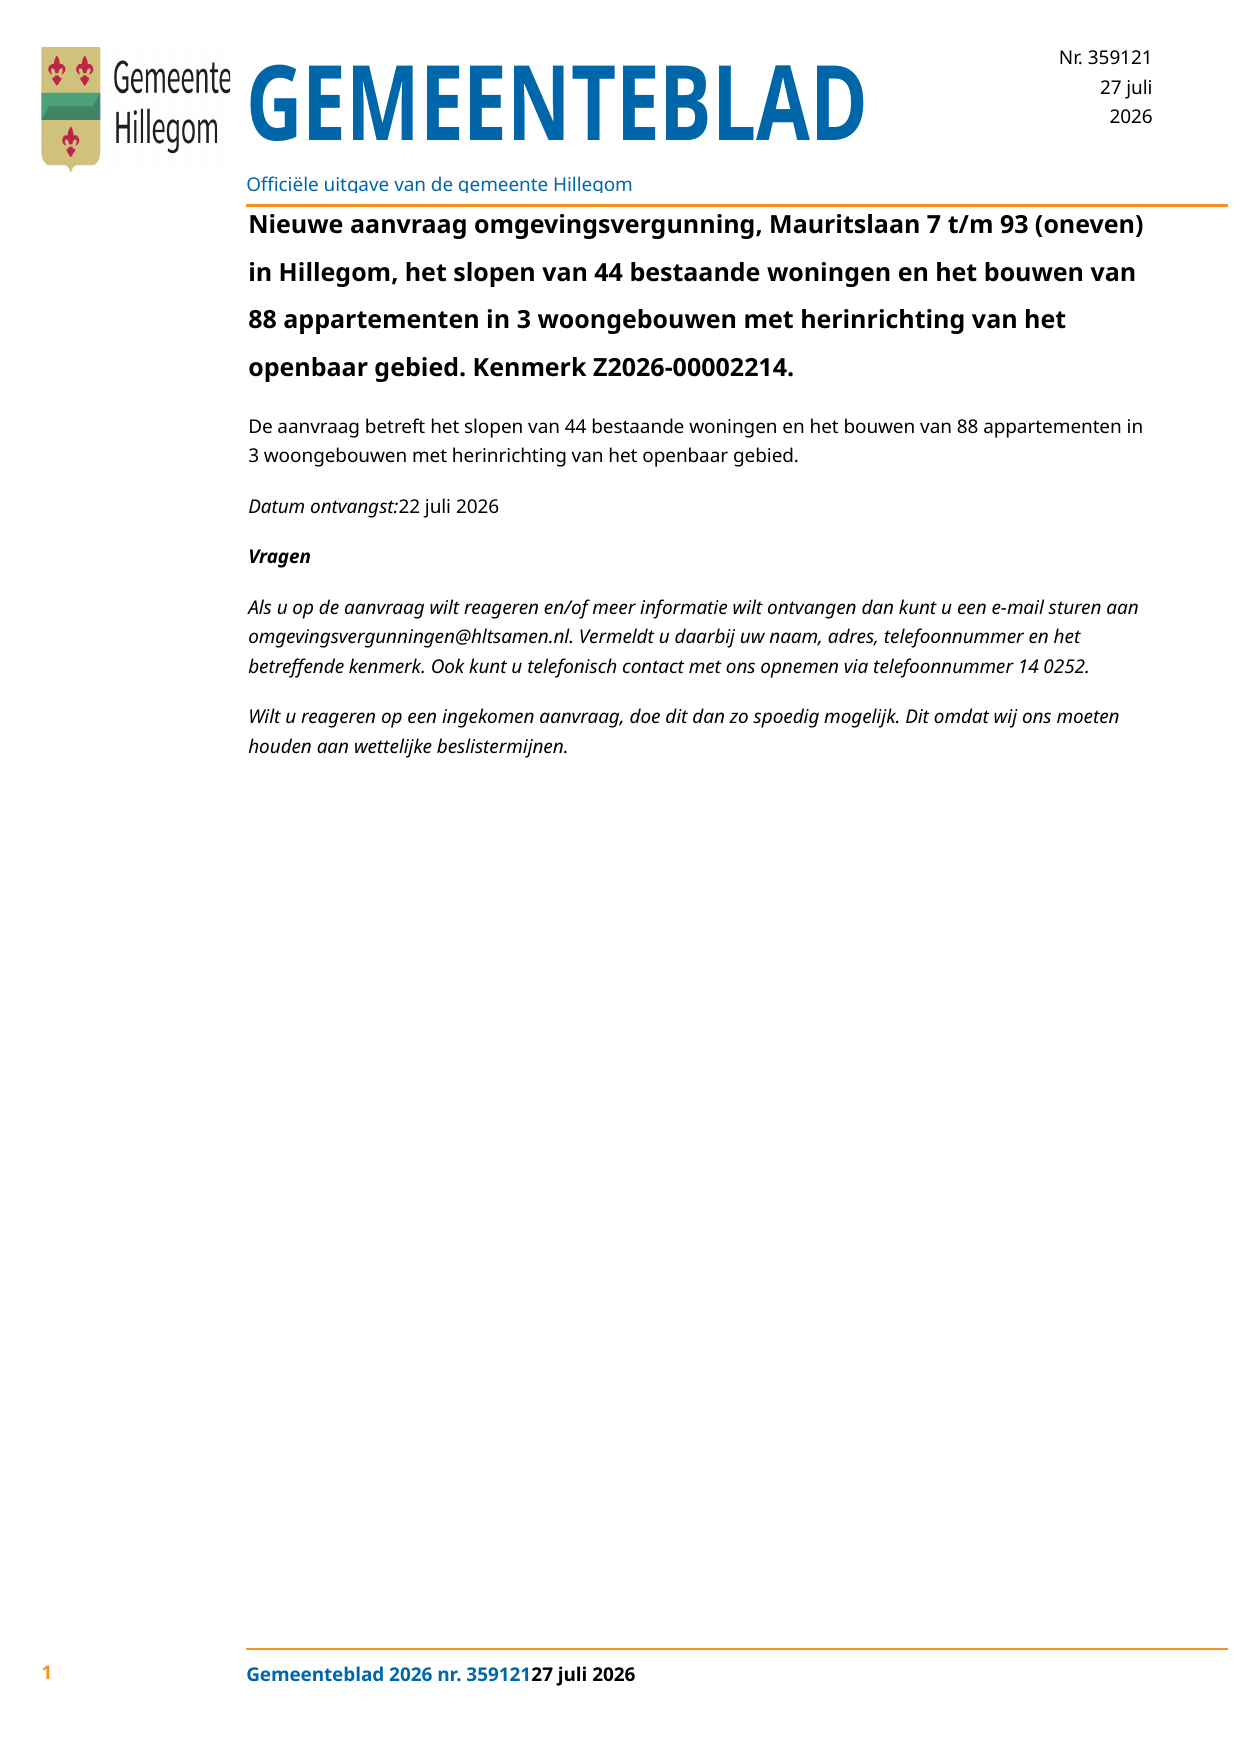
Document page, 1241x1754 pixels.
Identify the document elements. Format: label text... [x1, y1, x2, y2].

text Vragen [248, 543, 1152, 569]
text De aanvraag betreft het slopen van 44 bestaande woningen en het bouwen van 88 appartementen in 3 woongebouwen met herinrichting van het openbaar gebied. [248, 413, 1152, 468]
text Nieuwe aanvraag omgevingsvergunning, Mauritslaan 7 t/m 93 (oneven) in Hillegom, het slopen van 44 bestaande woningen en het bouwen van 88 appartementen in 3 woongebouwen met herinrichting van het openbaar gebied. Kenmerk Z2026-00002214. [248, 207, 1152, 384]
text Als u op de aanvraag wilt reageren en/of meer informatie wilt ontvangen dan kunt u een e-mail sturen aan omgevingsvergunningen@hltsamen.nl. Vermeldt u daarbij uw naam, adres, telefoonnummer en het betreffende kenmerk. Ook kunt u telefonisch contact met ons opnemen via telefoonnummer 14 0252. [248, 594, 1152, 679]
text Datum ontvangst:22 juli 2026 [248, 493, 1152, 519]
picture [41, 47, 231, 172]
text Wilt u reageren op een ingekomen aanvraag, doe dit dan zo spoedig mogelijk. Dit omdat wij ons moeten houden aan wettelijke beslistermijnen. [248, 703, 1152, 759]
